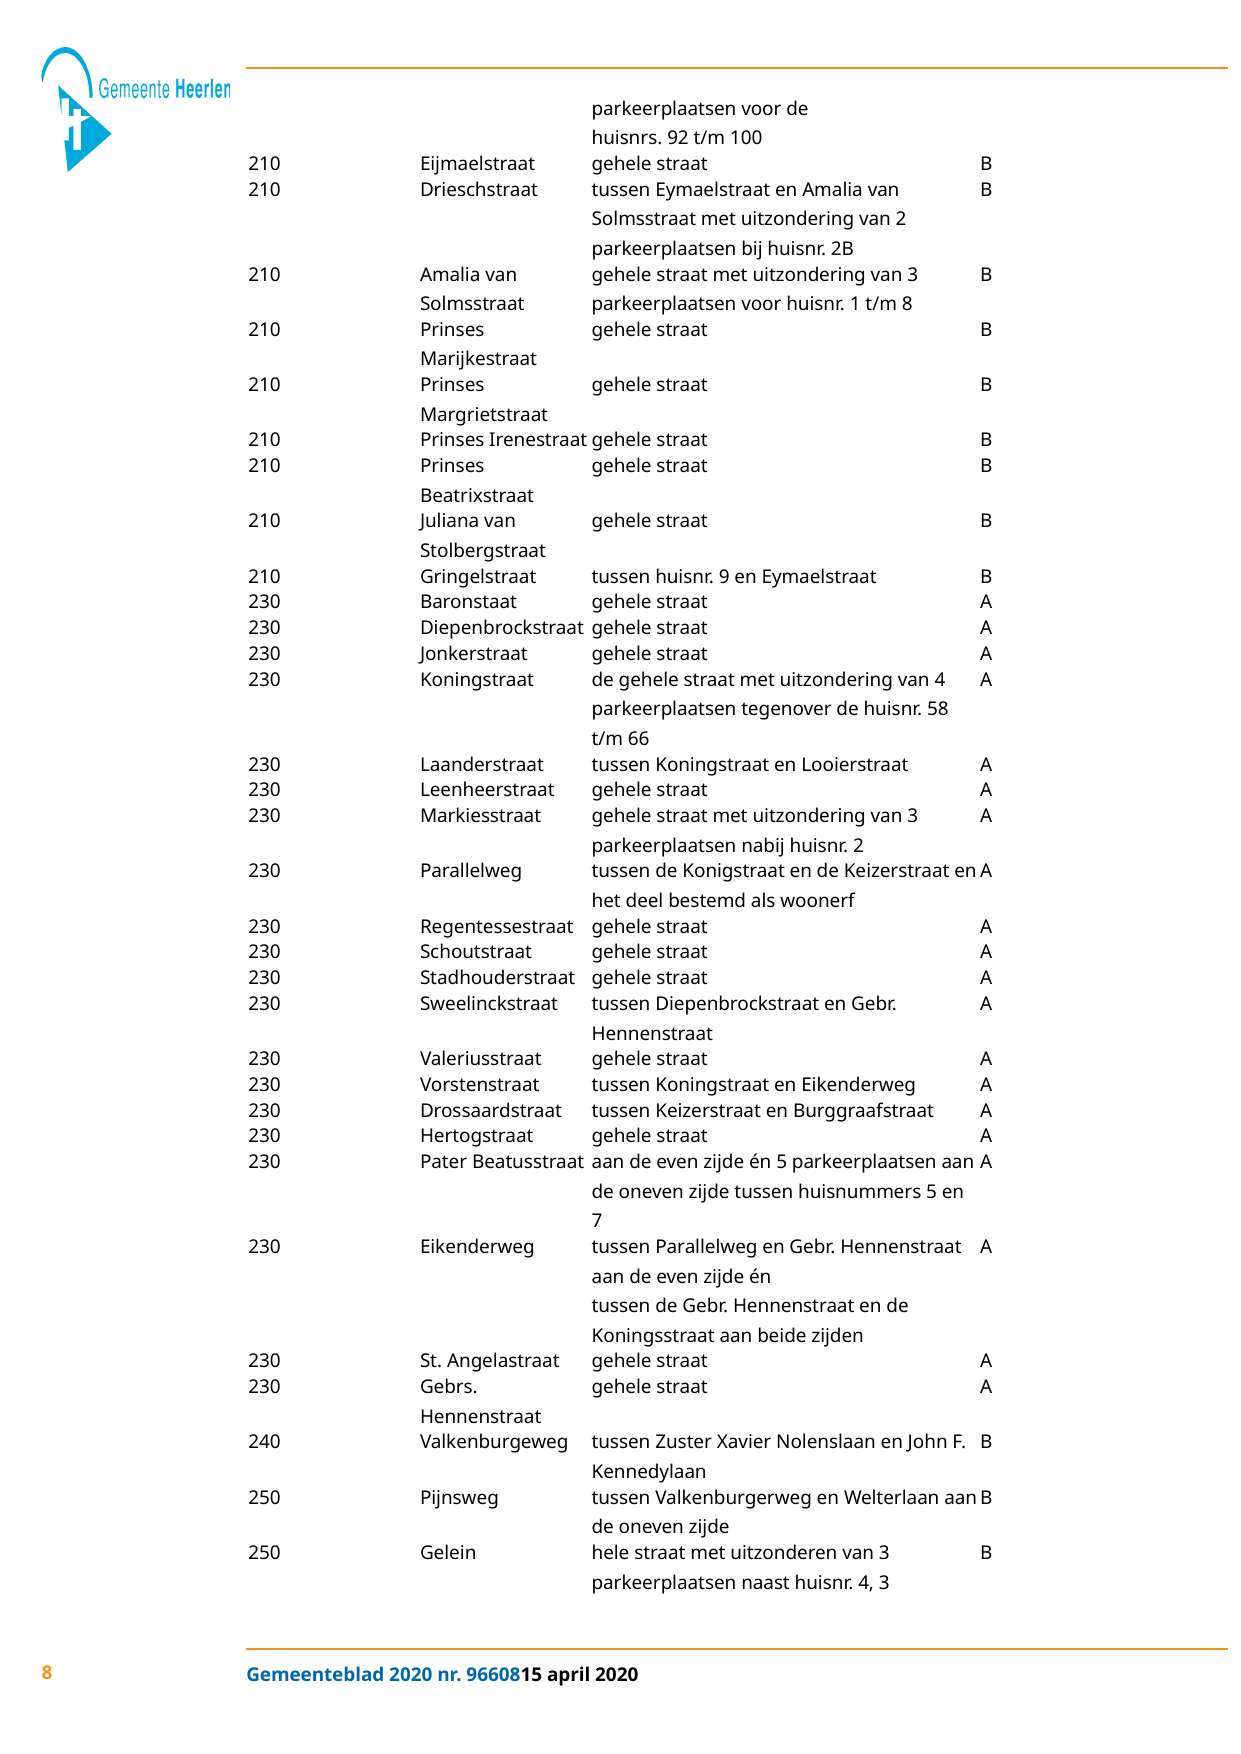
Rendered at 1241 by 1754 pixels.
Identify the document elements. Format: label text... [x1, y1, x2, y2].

table_cell Pijnsweg [420, 1484, 591, 1539]
table_cell 230 [248, 964, 420, 990]
table_cell Regentessestraat [420, 913, 591, 939]
table_cell gehele straat [591, 150, 980, 176]
table_cell Prinses Marijkestraat [420, 316, 591, 371]
picture [41, 47, 231, 172]
table_cell A [980, 1071, 1152, 1097]
table_cell 210 [248, 371, 420, 427]
table_cell tussen de Konigstraat en de Keizerstraat en het deel bestemd als woonerf [591, 858, 980, 913]
table_cell Drieschstraat [420, 176, 591, 261]
table_cell 230 [248, 939, 420, 964]
table_cell 230 [248, 990, 420, 1045]
table_cell gehele straat [591, 316, 980, 371]
table_cell Valeriusstraat [420, 1045, 591, 1071]
table_cell A [980, 777, 1152, 802]
table_cell B [980, 261, 1152, 316]
table_cell 230 [248, 666, 420, 751]
table_cell gehele straat [591, 371, 980, 427]
table_cell Amalia van Solmsstraat [420, 261, 591, 316]
table_cell gehele straat [591, 453, 980, 508]
table_cell aan de even zijde én 5 parkeerplaatsen aan de oneven zijde tussen huisnummers 5 en 7 [591, 1148, 980, 1233]
table_cell gehele straat met uitzondering van 3 parkeerplaatsen nabij huisnr. 2 [591, 802, 980, 858]
table_cell 230 [248, 1071, 420, 1097]
table_cell B [980, 427, 1152, 452]
table_cell tussen Parallelweg en Gebr. Hennenstraat aan de even zijde én tussen de Gebr. Hennenstraat en de Koningsstraat aan beide zijden [591, 1233, 980, 1348]
table_cell Laanderstraat [420, 751, 591, 777]
table_cell gehele straat [591, 615, 980, 640]
table_cell A [980, 1123, 1152, 1148]
table_cell St. Angelastraat [420, 1348, 591, 1373]
table_cell A [980, 1148, 1152, 1233]
table_cell Gebrs. Hennenstraat [420, 1374, 591, 1429]
table_cell Eijmaelstraat [420, 150, 591, 176]
table_cell Prinses Irenestraat [420, 427, 591, 452]
table_cell A [980, 666, 1152, 751]
table_cell gehele straat [591, 427, 980, 452]
table_cell Eikenderweg [420, 1233, 591, 1348]
table_cell 230 [248, 913, 420, 939]
table_cell gehele straat [591, 640, 980, 666]
table_cell A [980, 1097, 1152, 1123]
table_cell Diepenbrockstraat [420, 615, 591, 640]
table_cell tussen Eymaelstraat en Amalia van Solmsstraat met uitzondering van 2 parkeerplaatsen bij huisnr. 2B [591, 176, 980, 261]
table_cell hele straat met uitzonderen van 3 parkeerplaatsen naast huisnr. 4, 3 [591, 1539, 980, 1595]
table_cell Gringelstraat [420, 563, 591, 589]
table_cell tussen Koningstraat en Looierstraat [591, 751, 980, 777]
table_cell gehele straat [591, 1123, 980, 1148]
table_cell Hertogstraat [420, 1123, 591, 1148]
table_cell Stadhouderstraat [420, 964, 591, 990]
table_cell B [980, 176, 1152, 261]
table_cell 210 [248, 427, 420, 452]
table_cell gehele straat [591, 939, 980, 964]
table_cell gehele straat [591, 1045, 980, 1071]
table_cell Gelein [420, 1539, 591, 1595]
table_cell B [980, 1484, 1152, 1539]
table_cell tussen Keizerstraat en Burggraafstraat [591, 1097, 980, 1123]
table_cell B [980, 508, 1152, 563]
table_cell 210 [248, 261, 420, 316]
table_cell Markiesstraat [420, 802, 591, 858]
table_cell gehele straat [591, 1374, 980, 1429]
table_cell Valkenburgeweg [420, 1429, 591, 1484]
table_cell A [980, 1348, 1152, 1373]
table_cell A [980, 990, 1152, 1045]
table_cell Koningstraat [420, 666, 591, 751]
table_cell A [980, 1045, 1152, 1071]
table_cell A [980, 1233, 1152, 1348]
table_cell gehele straat [591, 913, 980, 939]
table_cell A [980, 615, 1152, 640]
table_cell Pater Beatusstraat [420, 1148, 591, 1233]
table_cell A [980, 964, 1152, 990]
table_cell 210 [248, 176, 420, 261]
table_cell A [980, 589, 1152, 614]
table_cell 230 [248, 640, 420, 666]
table_cell parkeerplaatsen voor de huisnrs. 92 t/m 100 [591, 95, 980, 150]
table_cell B [980, 371, 1152, 427]
table_cell 210 [248, 453, 420, 508]
table_cell A [980, 858, 1152, 913]
table_cell A [980, 1374, 1152, 1429]
table_cell [248, 95, 420, 150]
table_cell 230 [248, 589, 420, 614]
table_cell Prinses Margrietstraat [420, 371, 591, 427]
table_cell gehele straat [591, 777, 980, 802]
table_cell 210 [248, 316, 420, 371]
table_cell 240 [248, 1429, 420, 1484]
table_cell B [980, 316, 1152, 371]
table_cell 250 [248, 1539, 420, 1595]
table_cell A [980, 939, 1152, 964]
table_cell A [980, 640, 1152, 666]
table_cell Drossaardstraat [420, 1097, 591, 1123]
table_cell tussen Zuster Xavier Nolenslaan en John F. Kennedylaan [591, 1429, 980, 1484]
table_cell Sweelinckstraat [420, 990, 591, 1045]
table_cell 230 [248, 1148, 420, 1233]
table_cell gehele straat [591, 964, 980, 990]
table_cell tussen Valkenburgerweg en Welterlaan aan de oneven zijde [591, 1484, 980, 1539]
table_cell 230 [248, 1374, 420, 1429]
table_cell A [980, 751, 1152, 777]
table_cell 210 [248, 150, 420, 176]
table_cell 230 [248, 802, 420, 858]
table_cell 230 [248, 1123, 420, 1148]
table_cell A [980, 913, 1152, 939]
table_cell B [980, 563, 1152, 589]
table_cell Parallelweg [420, 858, 591, 913]
table_cell 250 [248, 1484, 420, 1539]
table_cell 230 [248, 1233, 420, 1348]
table_cell B [980, 1429, 1152, 1484]
table_cell tussen Diepenbrockstraat en Gebr. Hennenstraat [591, 990, 980, 1045]
table_cell B [980, 150, 1152, 176]
table_cell [420, 95, 591, 150]
table_cell gehele straat met uitzondering van 3 parkeerplaatsen voor huisnr. 1 t/m 8 [591, 261, 980, 316]
table_cell Juliana van Stolbergstraat [420, 508, 591, 563]
table_cell Jonkerstraat [420, 640, 591, 666]
table_cell Leenheerstraat [420, 777, 591, 802]
table_cell 230 [248, 751, 420, 777]
table_cell Schoutstraat [420, 939, 591, 964]
table_cell B [980, 453, 1152, 508]
table_cell A [980, 802, 1152, 858]
table_cell 230 [248, 1097, 420, 1123]
table_cell gehele straat [591, 508, 980, 563]
table_cell gehele straat [591, 1348, 980, 1373]
table_cell 210 [248, 563, 420, 589]
picture [41, 47, 59, 70]
table_cell [980, 95, 1152, 150]
table_cell Baronstaat [420, 589, 591, 614]
table_cell de gehele straat met uitzondering van 4 parkeerplaatsen tegenover de huisnr. 58 t/m 66 [591, 666, 980, 751]
table_cell 230 [248, 1348, 420, 1373]
table_cell gehele straat [591, 589, 980, 614]
table_cell 230 [248, 615, 420, 640]
table_cell 230 [248, 1045, 420, 1071]
table_cell Vorstenstraat [420, 1071, 591, 1097]
table_cell Prinses Beatrixstraat [420, 453, 591, 508]
table_cell 230 [248, 777, 420, 802]
table_cell tussen Koningstraat en Eikenderweg [591, 1071, 980, 1097]
table_cell B [980, 1539, 1152, 1595]
table_cell 230 [248, 858, 420, 913]
table_cell tussen huisnr. 9 en Eymaelstraat [591, 563, 980, 589]
table_cell 210 [248, 508, 420, 563]
